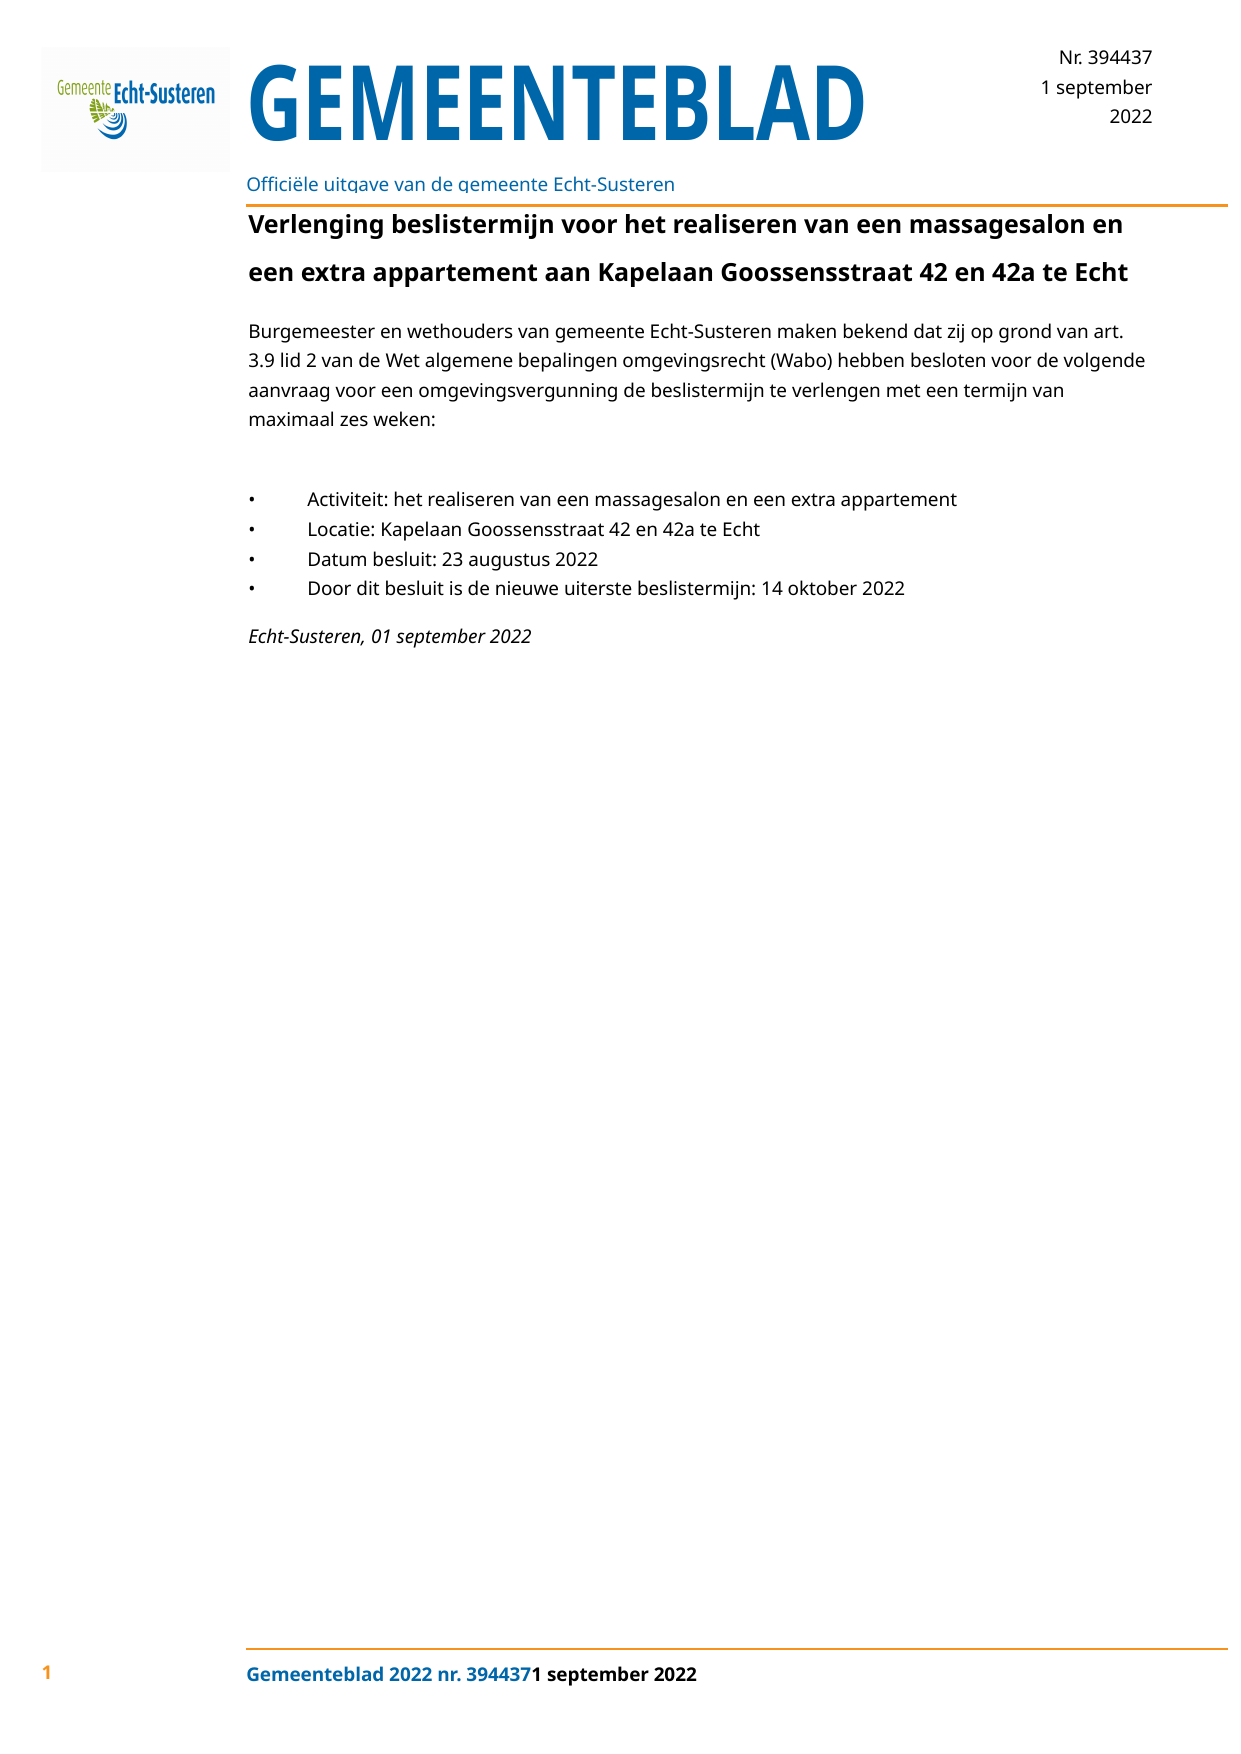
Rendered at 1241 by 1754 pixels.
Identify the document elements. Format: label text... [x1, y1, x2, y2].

list Datum besluit: 23 augustus 2022 [248, 546, 1152, 572]
text Verlenging beslistermijn voor het realiseren van een massagesalon en een extra appartement aan Kapelaan Goossensstraat 42 en 42a te Echt [248, 207, 1152, 288]
text Burgemeester en wethouders van gemeente Echt-Susteren maken bekend dat zij op grond van art. 3.9 lid 2 van de Wet algemene bepalingen omgevingsrecht (Wabo) hebben besloten voor de volgende aanvraag voor een omgevingsvergunning de beslistermijn te verlengen met een termijn van maximaal zes weken: [248, 318, 1152, 432]
list Activiteit: het realiseren van een massagesalon en een extra appartement [248, 487, 1152, 512]
text Echt-Susteren, 01 september 2022 [248, 623, 1152, 649]
picture [41, 47, 231, 172]
list Door dit besluit is de nieuwe uiterste beslistermijn: 14 oktober 2022 [248, 575, 1152, 601]
list Locatie: Kapelaan Goossensstraat 42 en 42a te Echt [248, 516, 1152, 542]
